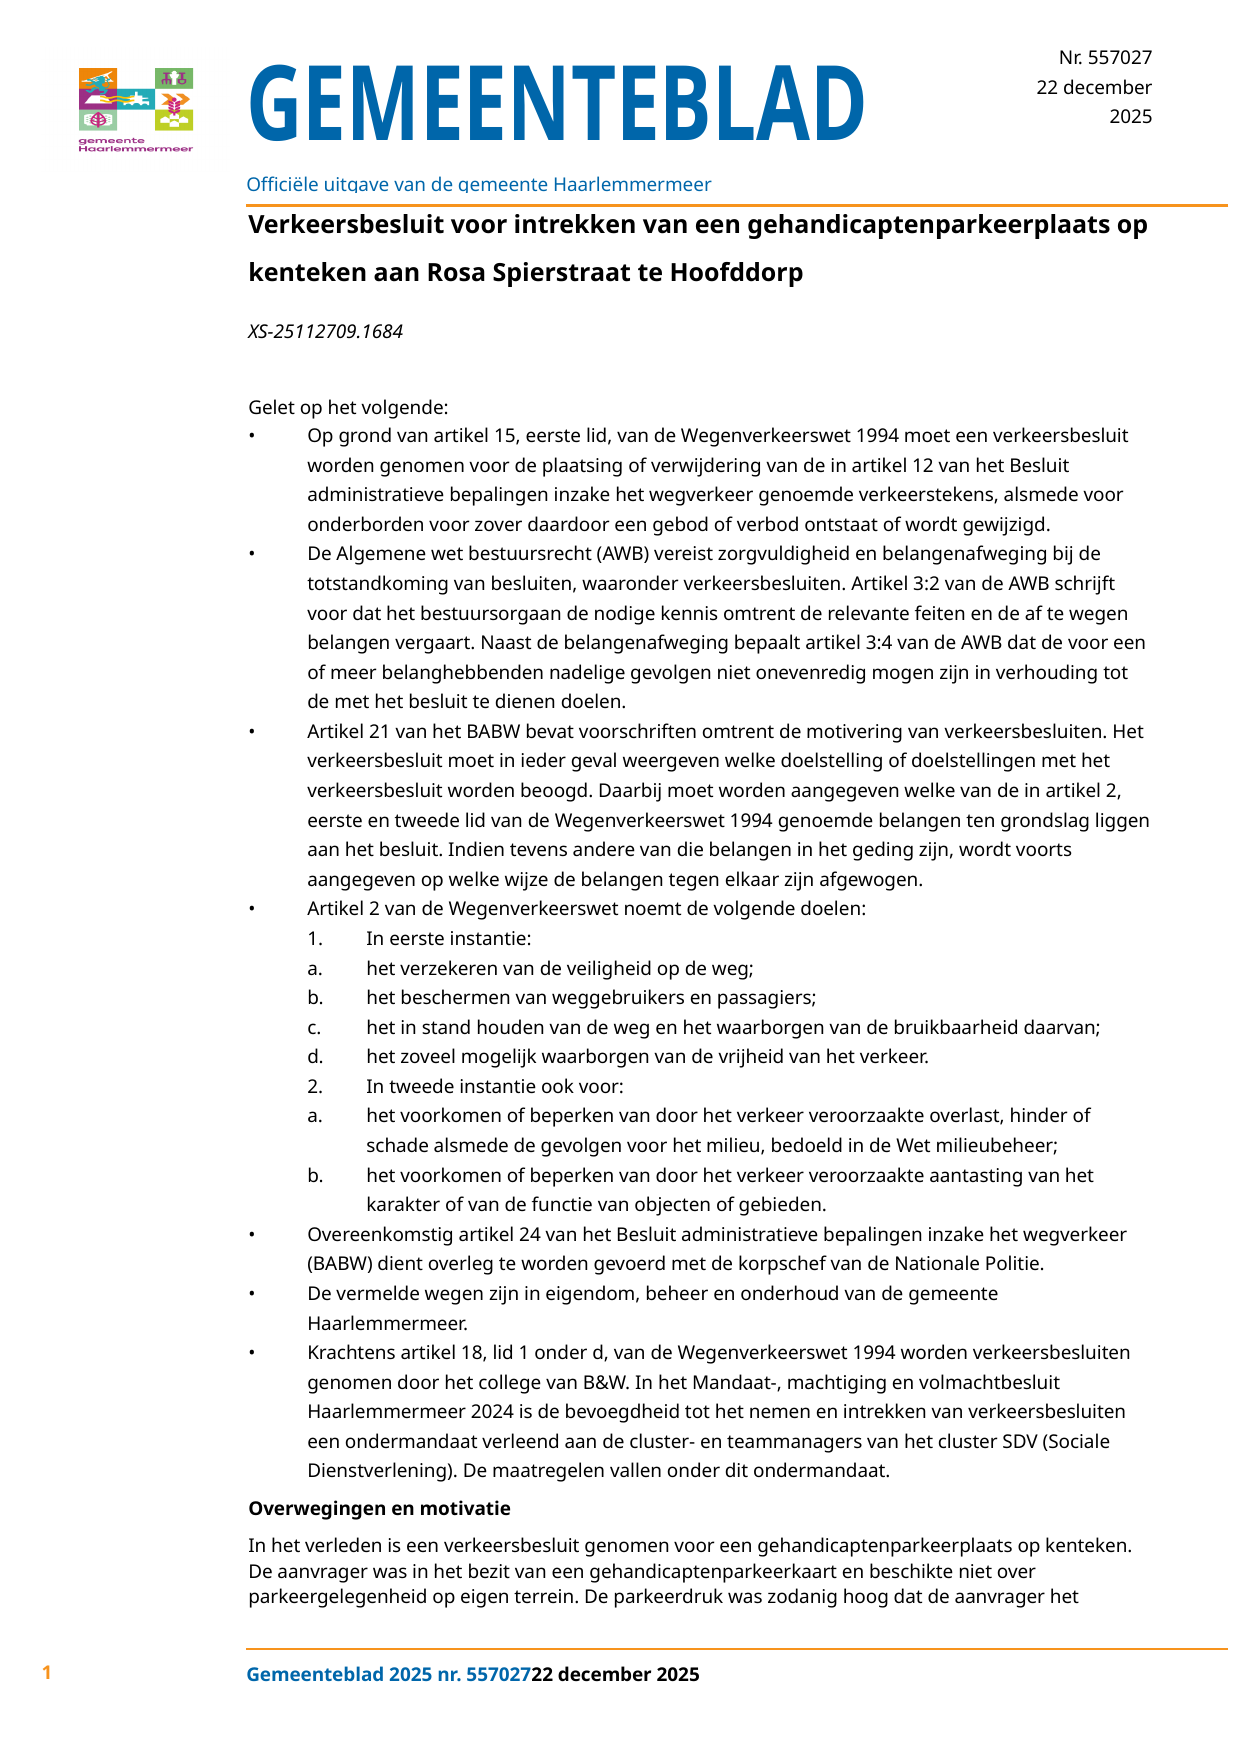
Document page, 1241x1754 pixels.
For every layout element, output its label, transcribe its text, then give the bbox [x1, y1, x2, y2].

list het beschermen van weggebruikers en passagiers; [307, 984, 1152, 1010]
text Gelet op het volgende: [248, 394, 1152, 420]
list De vermelde wegen zijn in eigendom, beheer en onderhoud van de gemeente Haarlemmermeer. [248, 1280, 1152, 1336]
list het in stand houden van de weg en het waarborgen van de bruikbaarheid daarvan; [307, 1014, 1152, 1040]
text Verkeersbesluit voor intrekken van een gehandicaptenparkeerplaats op kenteken aan Rosa Spierstraat te Hoofddorp [248, 207, 1152, 288]
list De Algemene wet bestuursrecht (AWB) vereist zorgvuldigheid en belangenafweging bij de totstandkoming van besluiten, waaronder verkeersbesluiten. Artikel 3:2 van de AWB schrijft voor dat het bestuursorgaan de nodige kennis omtrent de relevante feiten en de af te wegen belangen vergaart. Naast de belangenafweging bepaalt artikel 3:4 van de AWB dat de voor een of meer belanghebbenden nadelige gevolgen niet onevenredig mogen zijn in verhouding tot de met het besluit te dienen doelen. [248, 541, 1152, 714]
list het verzekeren van de veiligheid op de weg; [307, 955, 1152, 981]
list Op grond van artikel 15, eerste lid, van de Wegenverkeerswet 1994 moet een verkeersbesluit worden genomen voor de plaatsing of verwijdering van de in artikel 12 van het Besluit administratieve bepalingen inzake het wegverkeer genoemde verkeerstekens, alsmede voor onderborden voor zover daardoor een gebod of verbod ontstaat of wordt gewijzigd. [248, 422, 1152, 537]
picture [41, 47, 231, 172]
list In eerste instantie: [307, 925, 1152, 951]
text Overwegingen en motivatie [248, 1496, 1152, 1521]
list Krachtens artikel 18, lid 1 onder d, van de Wegenverkeerswet 1994 worden verkeersbesluiten genomen door het college van B&W. In het Mandaat-, machtiging en volmachtbesluit Haarlemmermeer 2024 is de bevoegdheid tot het nemen en intrekken van verkeersbesluiten een ondermandaat verleend aan de cluster- en teammanagers van het cluster SDV (Sociale Dienstverlening). De maatregelen vallen onder dit ondermandaat. [248, 1339, 1152, 1483]
list In tweede instantie ook voor: [307, 1073, 1152, 1099]
list het voorkomen of beperken van door het verkeer veroorzaakte aantasting van het karakter of van de functie van objecten of gebieden. [307, 1162, 1152, 1217]
list Artikel 2 van de Wegenverkeerswet noemt de volgende doelen: [248, 896, 1152, 921]
list Overeenkomstig artikel 24 van het Besluit administratieve bepalingen inzake het wegverkeer (BABW) dient overleg te worden gevoerd met de korpschef van de Nationale Politie. [248, 1221, 1152, 1276]
text XS-25112709.1684 [248, 318, 1152, 344]
list het zoveel mogelijk waarborgen van de vrijheid van het verkeer. [307, 1043, 1152, 1069]
text In het verleden is een verkeersbesluit genomen voor een gehandicaptenparkeerplaats op kenteken. De aanvrager was in het bezit van een gehandicaptenparkeerkaart en beschikte niet over parkeergelegenheid op eigen terrein. De parkeerdruk was zodanig hoog dat de aanvrager het [248, 1532, 1152, 1609]
list het voorkomen of beperken van door het verkeer veroorzaakte overlast, hinder of schade alsmede de gevolgen voor het milieu, bedoeld in de Wet milieubeheer; [307, 1103, 1152, 1158]
list Artikel 21 van het BABW bevat voorschriften omtrent de motivering van verkeersbesluiten. Het verkeersbesluit moet in ieder geval weergeven welke doelstelling of doelstellingen met het verkeersbesluit worden beoogd. Daarbij moet worden aangegeven welke van de in artikel 2, eerste en tweede lid van de Wegenverkeerswet 1994 genoemde belangen ten grondslag liggen aan het besluit. Indien tevens andere van die belangen in het geding zijn, wordt voorts aangegeven op welke wijze de belangen tegen elkaar zijn afgewogen. [248, 718, 1152, 892]
